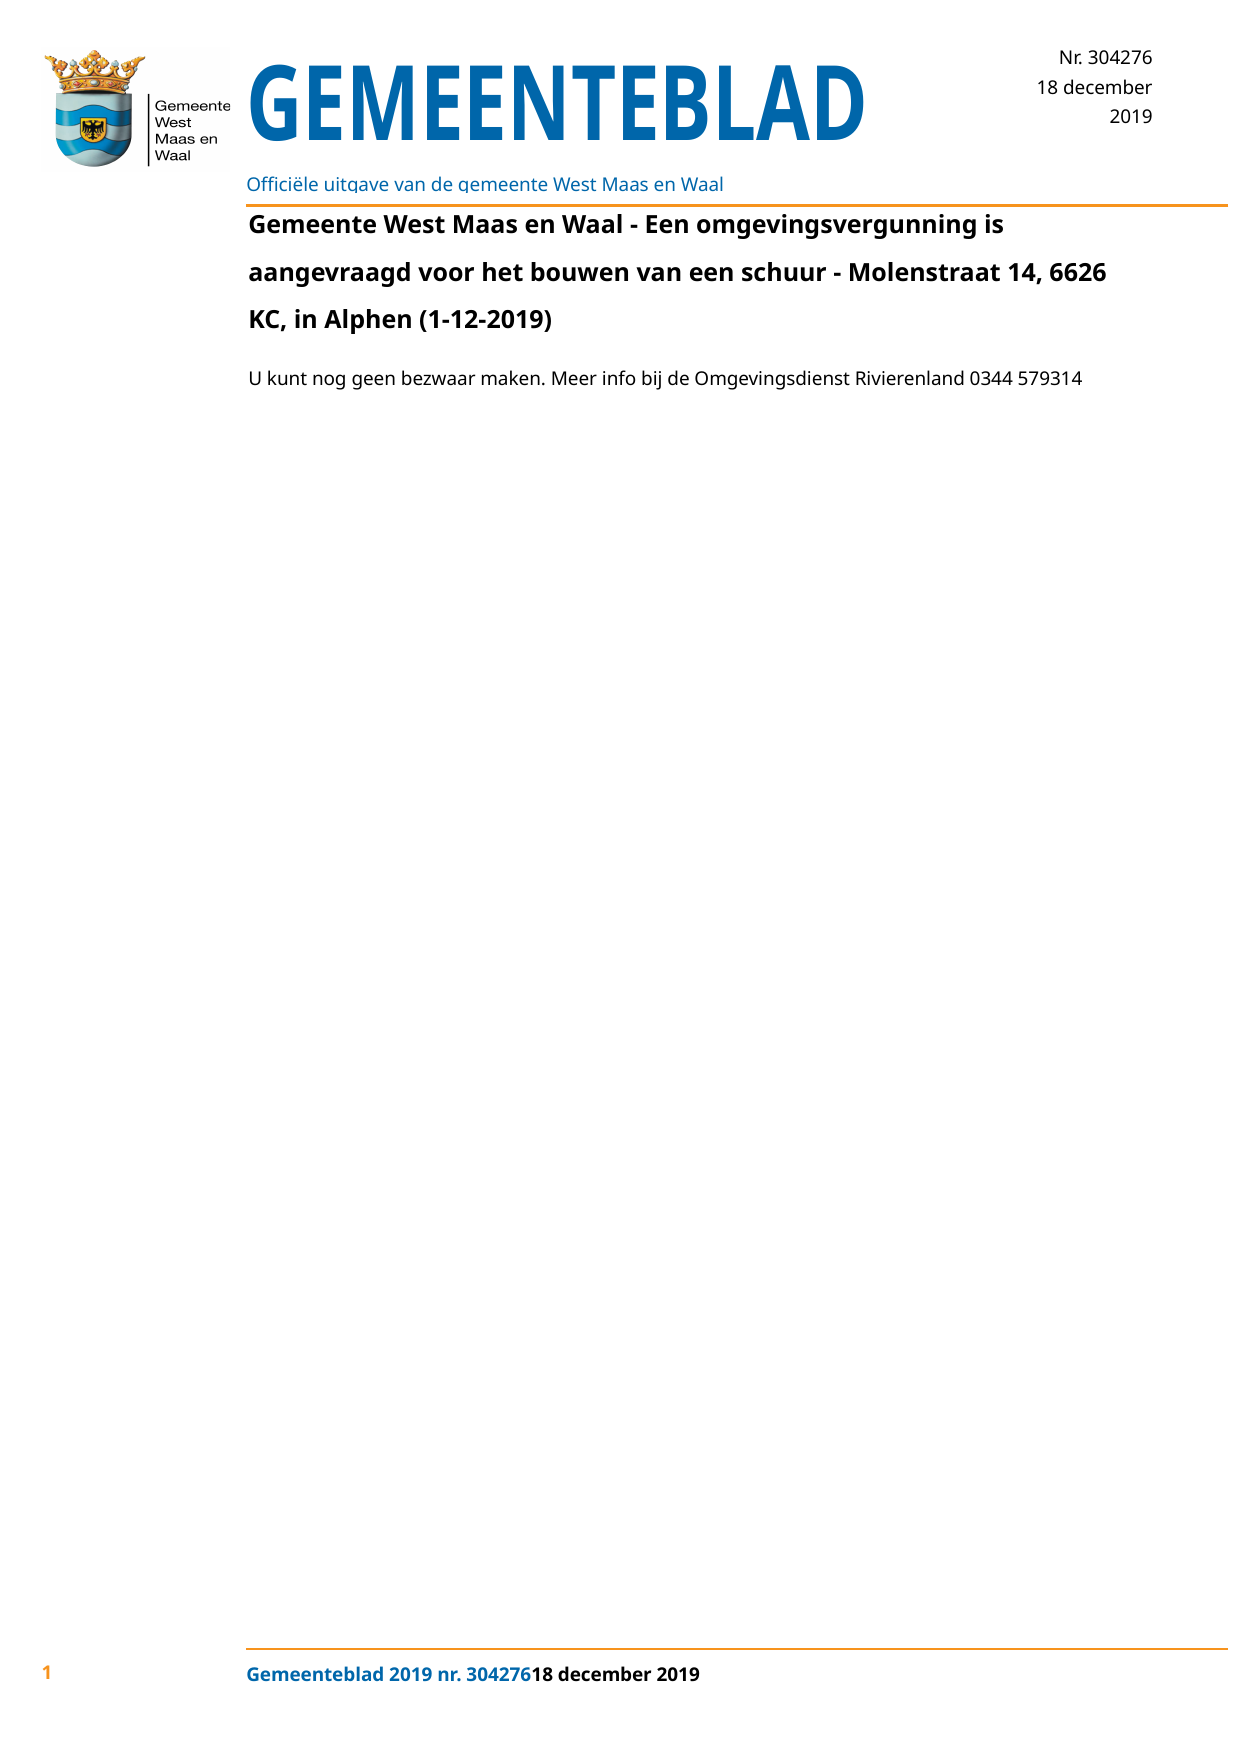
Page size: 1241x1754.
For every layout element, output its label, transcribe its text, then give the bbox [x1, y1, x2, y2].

text U kunt nog geen bezwaar maken. Meer info bij de Omgevingsdienst Rivierenland 0344 579314 [248, 366, 1152, 391]
picture [41, 47, 231, 172]
text Gemeente West Maas en Waal - Een omgevingsvergunning is aangevraagd voor het bouwen van een schuur - Molenstraat 14, 6626 KC, in Alphen (1-12-2019) [248, 207, 1152, 336]
